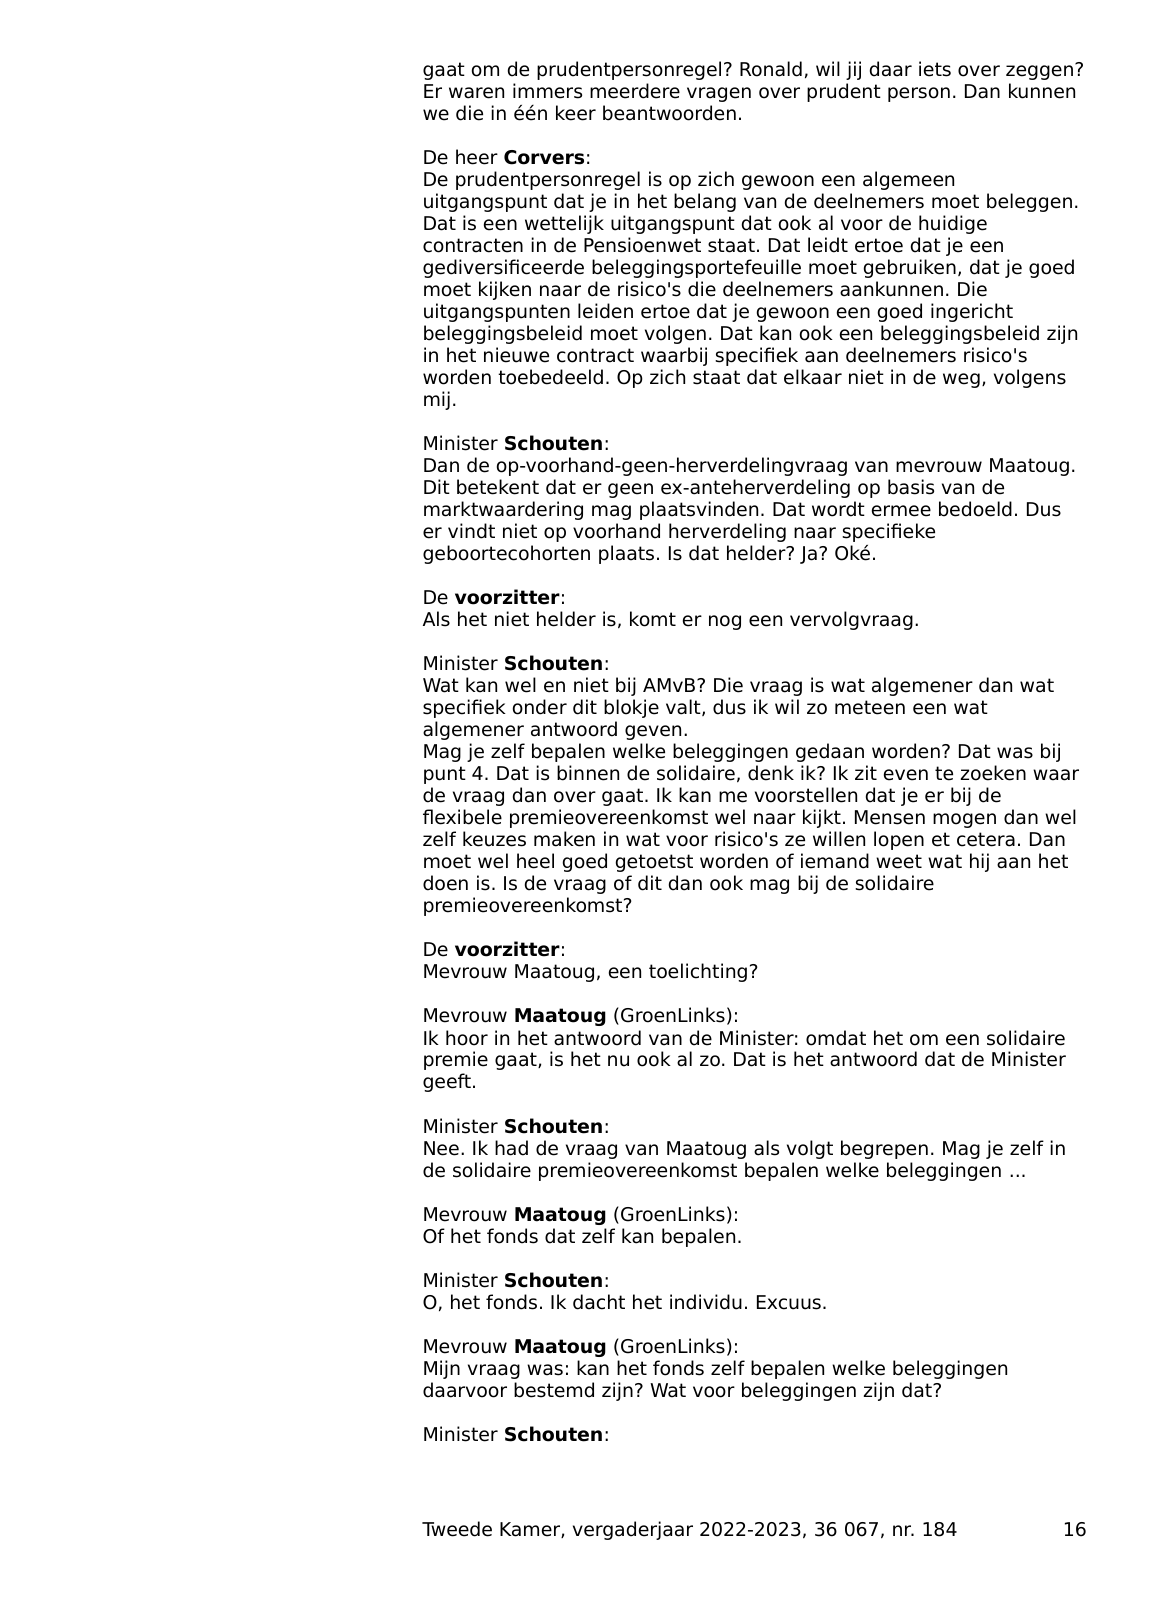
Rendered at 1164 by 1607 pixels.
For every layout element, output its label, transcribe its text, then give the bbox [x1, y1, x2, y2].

text De prudentpersonregel is op zich gewoon een algemeen uitgangspunt dat je in het belang van de deelnemers moet beleggen. Dat is een wettelijk uitgangspunt dat ook al voor de huidige contracten in de Pensioenwet staat. Dat leidt ertoe dat je een gediversificeerde beleggingsportefeuille moet gebruiken, dat je goed moet kijken naar de risico's die deelnemers aankunnen. Die uitgangspunten leiden ertoe dat je gewoon een goed ingericht beleggingsbeleid moet volgen. Dat kan ook een beleggingsbeleid zijn in het nieuwe contract waarbij specifiek aan deelnemers risico's worden toebedeeld. Op zich staat dat elkaar niet in de weg, volgens mij. [422, 169, 1087, 411]
text gaat om de prudentpersonregel? Ronald, wil jij daar iets over zeggen? Er waren immers meerdere vragen over prudent person. Dan kunnen we die in één keer beantwoorden. [422, 59, 1087, 125]
text Mag je zelf bepalen welke beleggingen gedaan worden? Dat was bij punt 4. Dat is binnen de solidaire, denk ik? Ik zit even te zoeken waar de vraag dan over gaat. Ik kan me voorstellen dat je er bij de flexibele premieovereenkomst wel naar kijkt. Mensen mogen dan wel zelf keuzes maken in wat voor risico's ze willen lopen et cetera. Dan moet wel heel goed getoetst worden of iemand weet wat hij aan het doen is. Is de vraag of dit dan ook mag bij de solidaire premieovereenkomst? [422, 741, 1087, 917]
text Ik hoor in het antwoord van de Minister: omdat het om een solidaire premie gaat, is het nu ook al zo. Dat is het antwoord dat de Minister geeft. [422, 1027, 1087, 1093]
text Dan de op-voorhand-geen-herverdelingvraag van mevrouw Maatoug. Dit betekent dat er geen ex-anteherverdeling op basis van de marktwaardering mag plaatsvinden. Dat wordt ermee bedoeld. Dus er vindt niet op voorhand herverdeling naar specifieke geboortecohorten plaats. Is dat helder? Ja? Oké. [422, 455, 1087, 565]
text Minister Schouten: [422, 653, 1087, 675]
text Wat kan wel en niet bij AMvB? Die vraag is wat algemener dan wat specifiek onder dit blokje valt, dus ik wil zo meteen een wat algemener antwoord geven. [422, 675, 1087, 741]
text Mijn vraag was: kan het fonds zelf bepalen welke beleggingen daarvoor bestemd zijn? Wat voor beleggingen zijn dat? [422, 1358, 1087, 1402]
text De voorzitter: [422, 939, 1087, 961]
text Minister Schouten: [422, 1424, 1087, 1446]
text Of het fonds dat zelf kan bepalen. [422, 1226, 1087, 1248]
text Mevrouw Maatoug, een toelichting? [422, 961, 1087, 983]
text Minister Schouten: [422, 433, 1087, 455]
text O, het fonds. Ik dacht het individu. Excuus. [422, 1292, 1087, 1314]
text Als het niet helder is, komt er nog een vervolgvraag. [422, 609, 1087, 631]
text Mevrouw Maatoug (GroenLinks): [422, 1204, 1087, 1226]
text Nee. Ik had de vraag van Maatoug als volgt begrepen. Mag je zelf in de solidaire premieovereenkomst bepalen welke beleggingen ... [422, 1137, 1087, 1181]
text Mevrouw Maatoug (GroenLinks): [422, 1005, 1087, 1027]
text De voorzitter: [422, 587, 1087, 609]
text Minister Schouten: [422, 1116, 1087, 1137]
text Minister Schouten: [422, 1270, 1087, 1292]
text De heer Corvers: [422, 147, 1087, 169]
text Mevrouw Maatoug (GroenLinks): [422, 1336, 1087, 1358]
